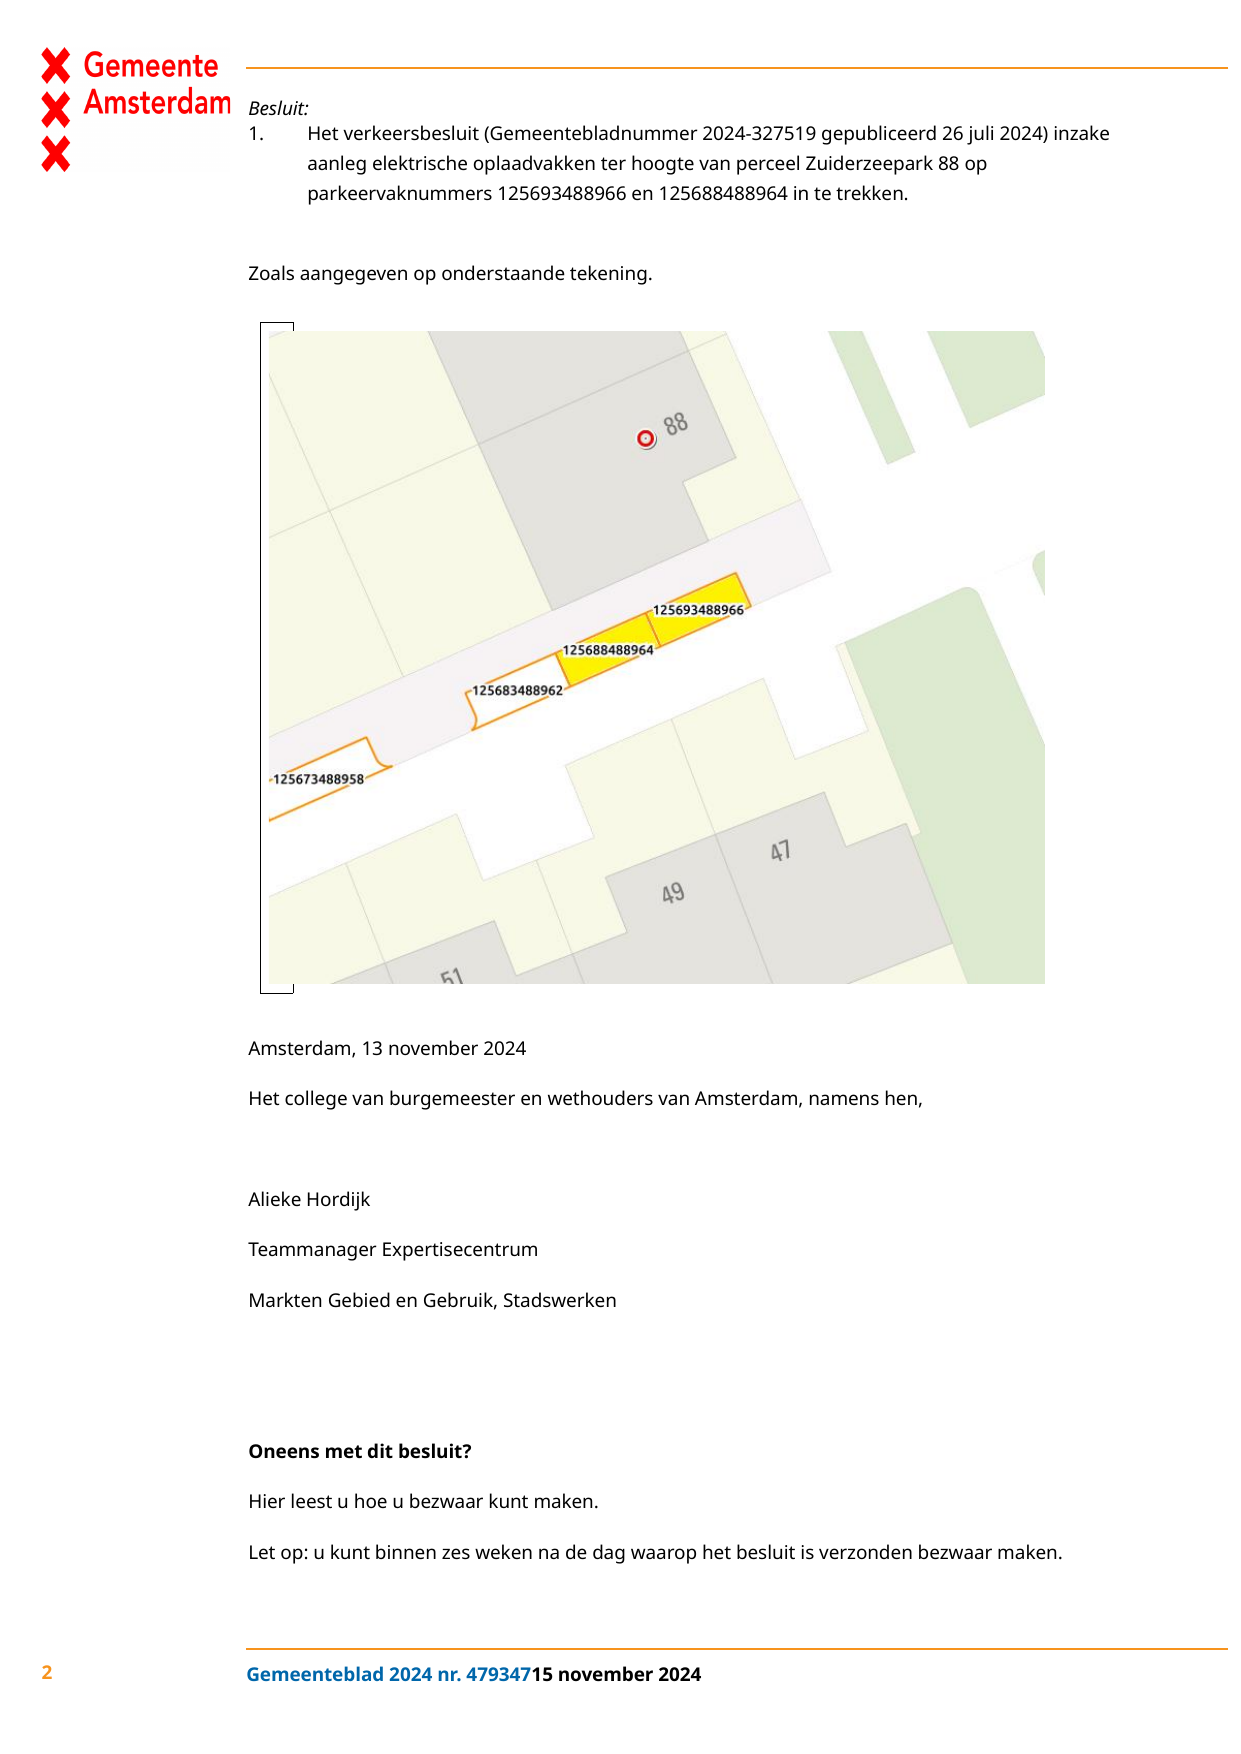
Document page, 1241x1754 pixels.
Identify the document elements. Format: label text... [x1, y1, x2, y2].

text Let op: u kunt binnen zes weken na de dag waarop het besluit is verzonden bezwaar maken. [248, 1539, 1152, 1564]
text Teammanager Expertisecentrum [248, 1236, 1152, 1262]
list Het verkeersbesluit (Gemeentebladnummer 2024-327519 gepubliceerd 26 juli 2024) inzake aanleg elektrische oplaadvakken ter hoogte van perceel Zuiderzeepark 88 op parkeervaknummers 125693488966 en 125688488964 in te trekken. [248, 121, 1152, 205]
text Het college van burgemeester en wethouders van Amsterdam, namens hen, [248, 1085, 1152, 1111]
text Markten Gebied en Gebruik, Stadswerken [248, 1287, 1152, 1312]
text Zoals aangegeven op onderstaande tekening. [248, 260, 1152, 285]
text Oneens met dit besluit? [248, 1438, 1152, 1464]
picture [41, 47, 231, 172]
text Hier leest u hoe u bezwaar kunt maken. [248, 1488, 1152, 1514]
picture [268, 331, 1045, 984]
text Besluit: [248, 95, 1152, 121]
text Alieke Hordijk [248, 1186, 1152, 1212]
text Amsterdam, 13 november 2024 [248, 1035, 1152, 1060]
